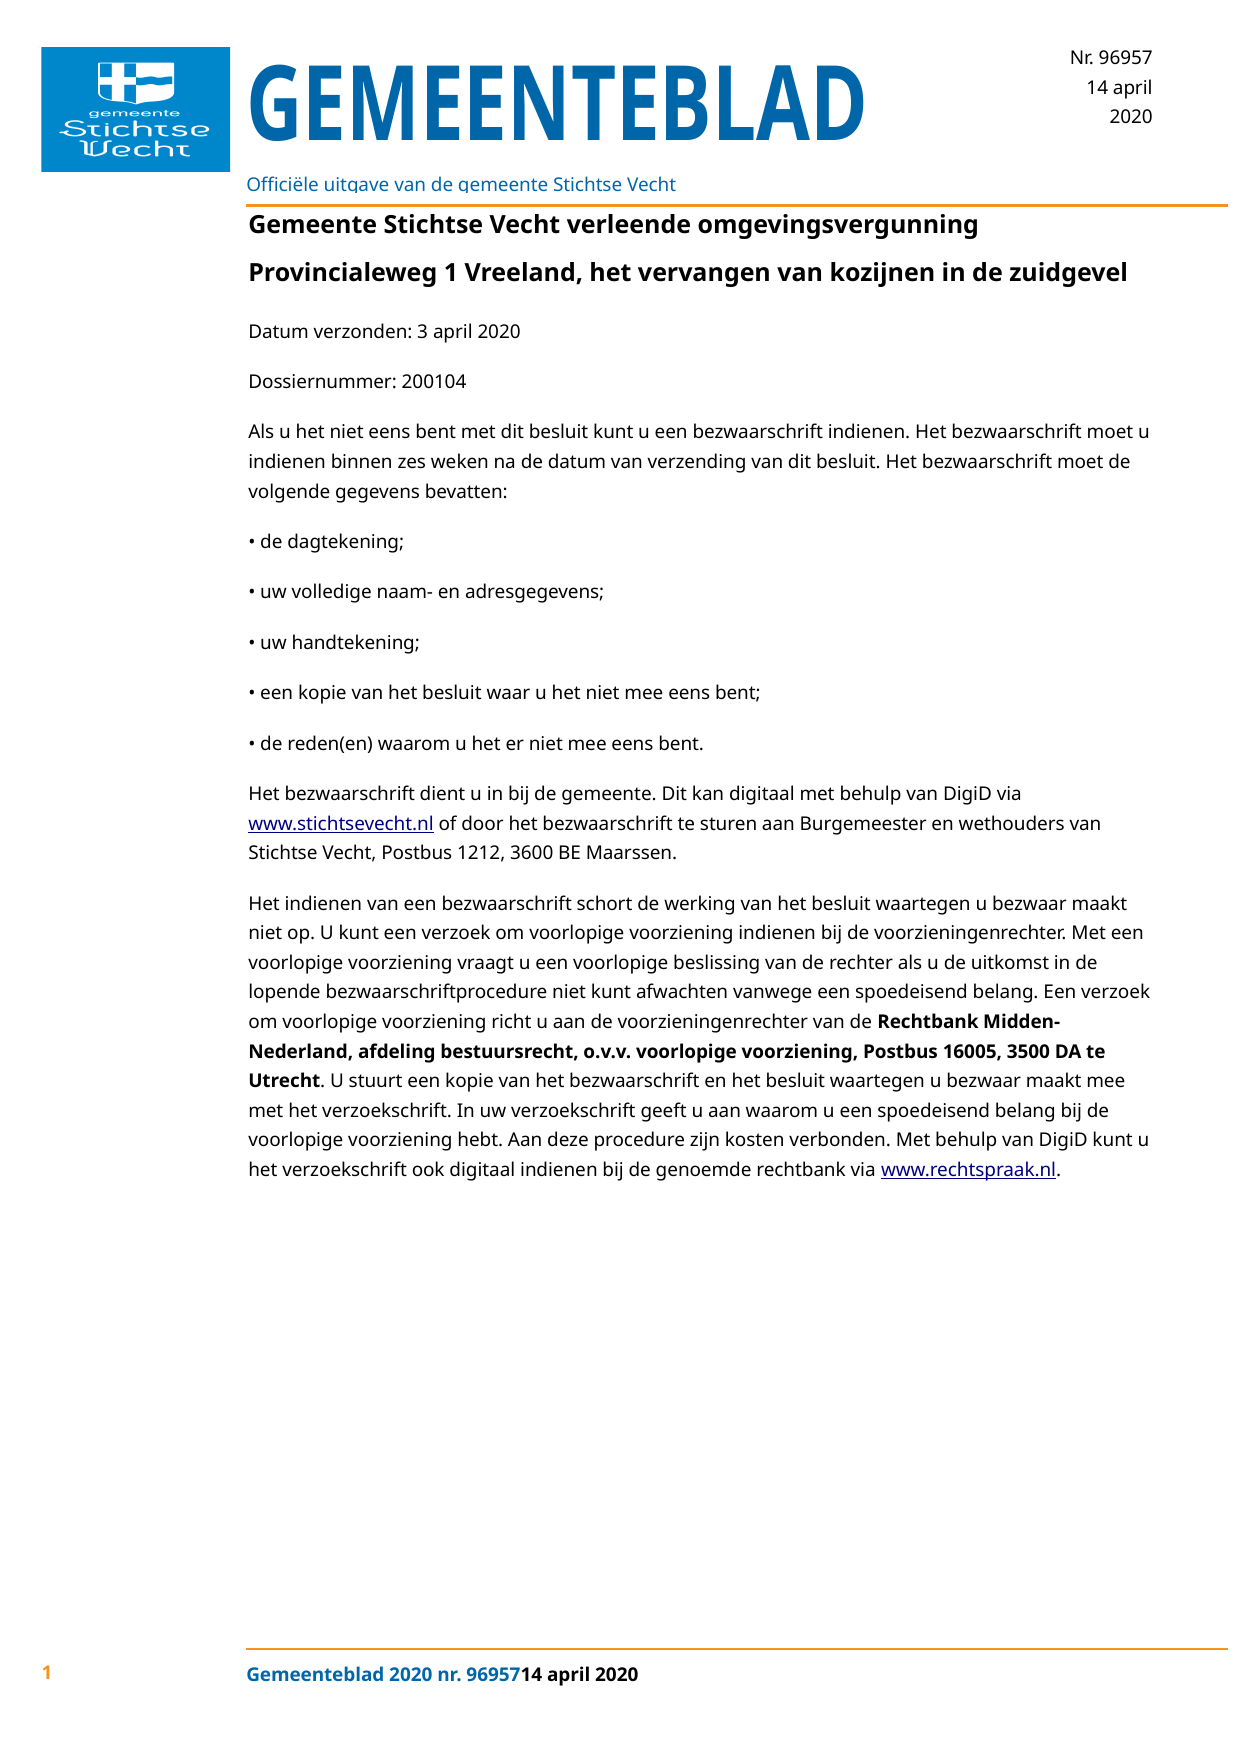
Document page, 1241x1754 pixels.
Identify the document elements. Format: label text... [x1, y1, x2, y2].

text Het indienen van een bezwaarschrift schort de werking van het besluit waartegen u bezwaar maakt niet op. U kunt een verzoek om voorlopige voorziening indienen bij de voorzieningenrechter. Met een voorlopige voorziening vraagt u een voorlopige beslissing van de rechter als u de uitkomst in de lopende bezwaarschriftprocedure niet kunt afwachten vanwege een spoedeisend belang. Een verzoek om voorlopige voorziening richt u aan de voorzieningenrechter van de Rechtbank Midden-Nederland, afdeling bestuursrecht, o.v.v. voorlopige voorziening, Postbus 16005, 3500 DA te Utrecht. U stuurt een kopie van het bezwaarschrift en het besluit waartegen u bezwaar maakt mee met het verzoekschrift. In uw verzoekschrift geeft u aan waarom u een spoedeisend belang bij de voorlopige voorziening hebt. Aan deze procedure zijn kosten verbonden. Met behulp van DigiD kunt u het verzoekschrift ook digitaal indienen bij de genoemde rechtbank via www.rechtspraak.nl. [248, 890, 1152, 1182]
text Datum verzonden: 3 april 2020 [248, 318, 1152, 344]
picture [99, 63, 135, 101]
text • uw handtekening; [248, 629, 1152, 655]
text • een kopie van het besluit waar u het niet mee eens bent; [248, 679, 1152, 705]
text • uw volledige naam- en adresgegevens; [248, 579, 1152, 604]
text Het bezwaarschrift dient u in bij de gemeente. Dit kan digitaal met behulp van DigiD via www.stichtsevecht.nl of door het bezwaarschrift te sturen aan Burgemeester en wethouders van Stichtse Vecht, Postbus 1212, 3600 BE Maarssen. [248, 780, 1152, 865]
text • de dagtekening; [248, 528, 1152, 554]
text Dossiernummer: 200104 [248, 368, 1152, 394]
text Gemeente Stichtse Vecht verleende omgevingsvergunning Provincialeweg 1 Vreeland, het vervangen van kozijnen in de zuidgevel [248, 207, 1152, 288]
text • de reden(en) waarom u het er niet mee eens bent. [248, 730, 1152, 756]
picture [137, 63, 174, 103]
text Als u het niet eens bent met dit besluit kunt u een bezwaarschrift indienen. Het bezwaarschrift moet u indienen binnen zes weken na de datum van verzending van dit besluit. Het bezwaarschrift moet de volgende gegevens bevatten: [248, 419, 1152, 504]
